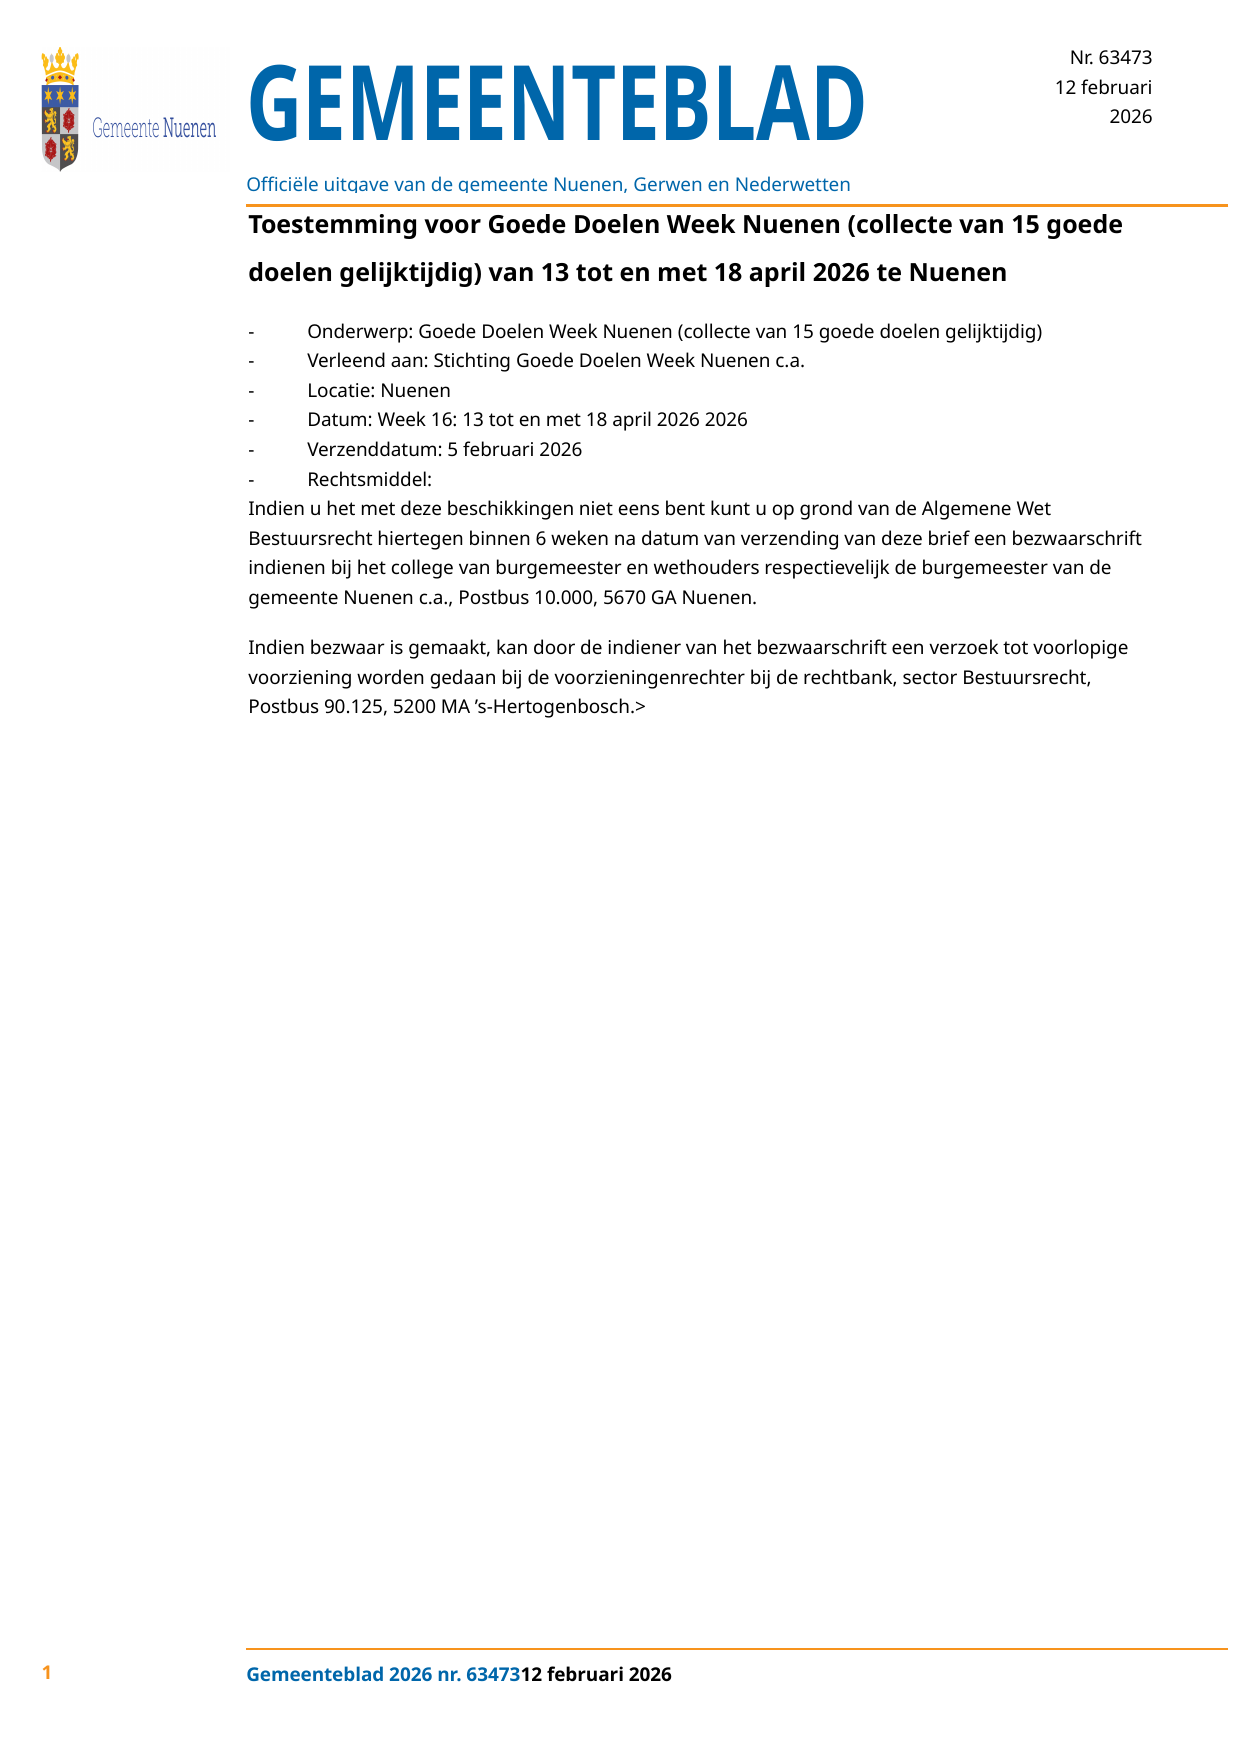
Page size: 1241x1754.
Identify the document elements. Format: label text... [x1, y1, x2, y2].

text Indien u het met deze beschikkingen niet eens bent kunt u op grond van de Algemene Wet Bestuursrecht hiertegen binnen 6 weken na datum van verzending van deze brief een bezwaarschrift indienen bij het college van burgemeester en wethouders respectievelijk de burgemeester van de gemeente Nuenen c.a., Postbus 10.000, 5670 GA Nuenen. [248, 495, 1152, 610]
picture [41, 47, 231, 172]
list Verleend aan: Stichting Goede Doelen Week Nuenen c.a. [248, 347, 1152, 373]
text Indien bezwaar is gemaakt, kan door de indiener van het bezwaarschrift een verzoek tot voorlopige voorziening worden gedaan bij de voorzieningenrechter bij de rechtbank, sector Bestuursrecht, Postbus 90.125, 5200 MA ’s-Hertogenbosch.> [248, 634, 1152, 719]
list Rechtsmiddel: [248, 466, 1152, 492]
list Onderwerp: Goede Doelen Week Nuenen (collecte van 15 goede doelen gelijktijdig) [248, 318, 1152, 344]
list Datum: Week 16: 13 tot en met 18 april 2026 2026 [248, 407, 1152, 432]
list Locatie: Nuenen [248, 377, 1152, 403]
list Verzenddatum: 5 februari 2026 [248, 436, 1152, 462]
text Toestemming voor Goede Doelen Week Nuenen (collecte van 15 goede doelen gelijktijdig) van 13 tot en met 18 april 2026 te Nuenen [248, 207, 1152, 288]
